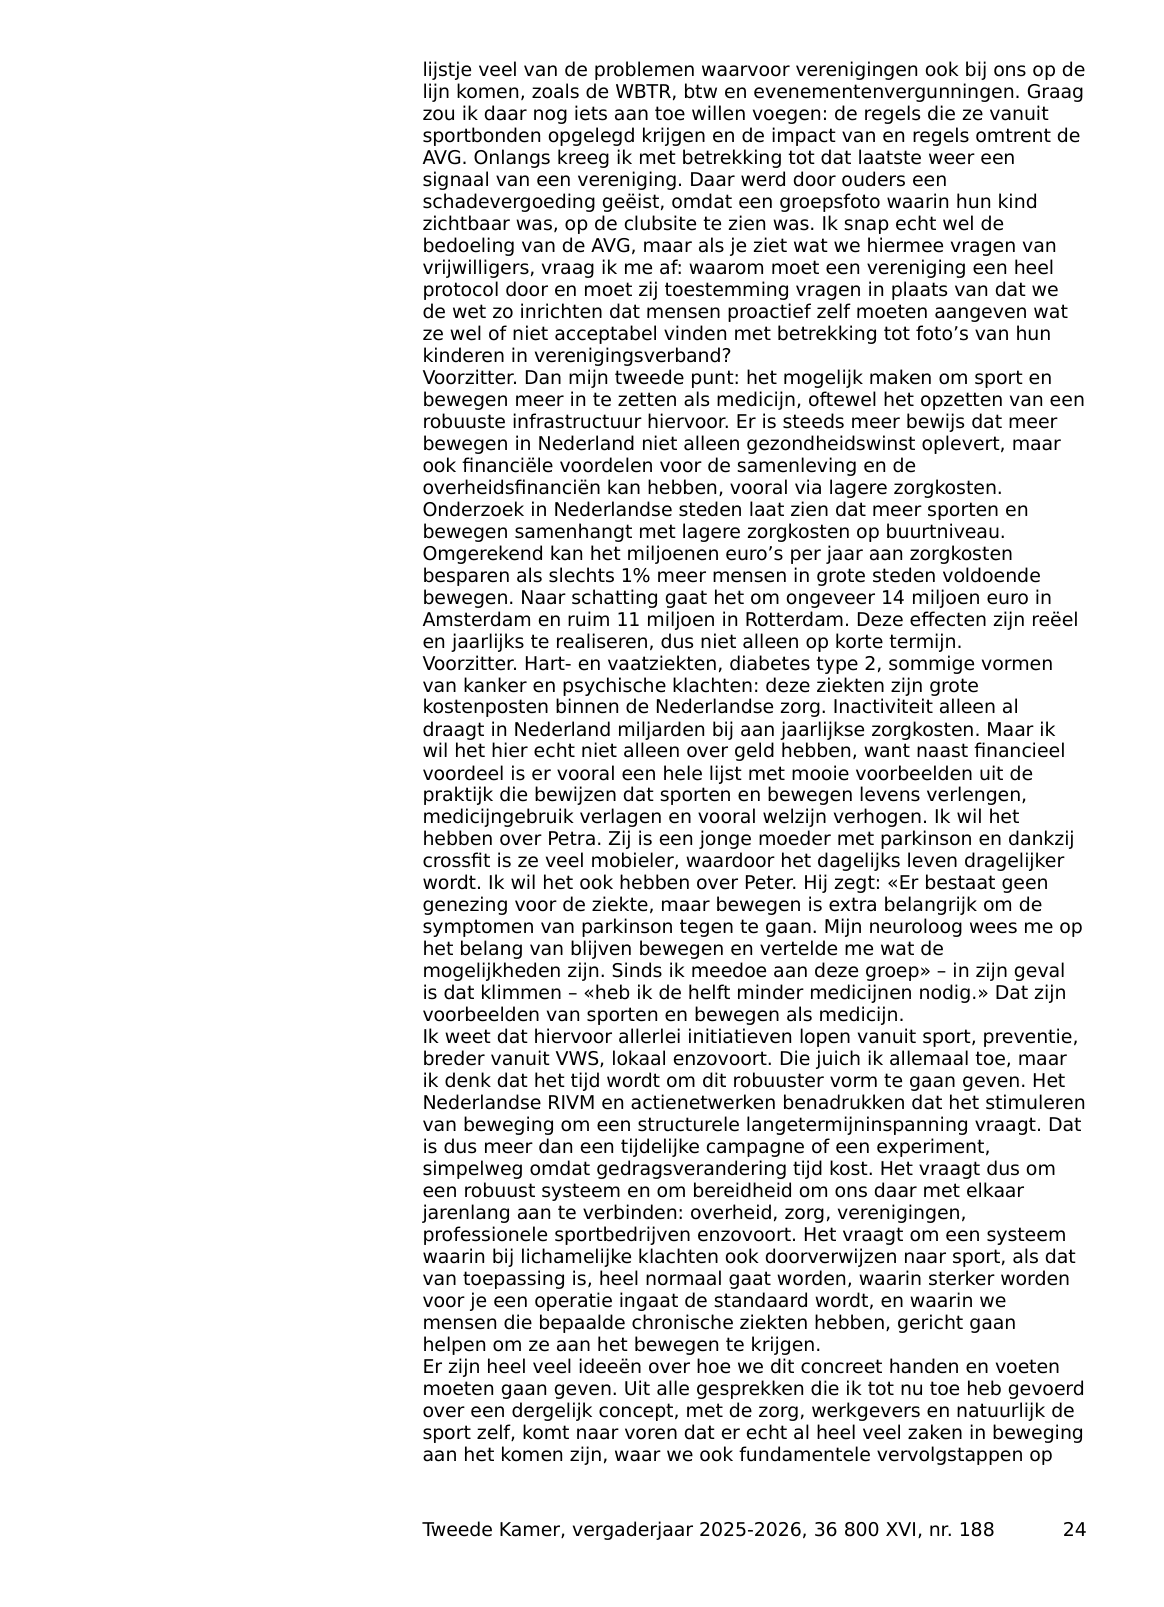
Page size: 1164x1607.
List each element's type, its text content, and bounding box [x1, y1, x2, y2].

text Er zijn heel veel ideeën over hoe we dit concreet handen en voeten moeten gaan geven. Uit alle gesprekken die ik tot nu toe heb gevoerd over een dergelijk concept, met de zorg, werkgevers en natuurlijk de sport zelf, komt naar voren dat er echt al heel veel zaken in beweging aan het komen zijn, waar we ook fundamentele vervolgstappen op [422, 1356, 1087, 1466]
text Ik weet dat hiervoor allerlei initiatieven lopen vanuit sport, preventie, breder vanuit VWS, lokaal enzovoort. Die juich ik allemaal toe, maar ik denk dat het tijd wordt om dit robuuster vorm te gaan geven. Het Nederlandse RIVM en actienetwerken benadrukken dat het stimuleren van beweging om een structurele langetermijninspanning vraagt. Dat is dus meer dan een tijdelijke campagne of een experiment, simpelweg omdat gedragsverandering tijd kost. Het vraagt dus om een robuust systeem en om bereidheid om ons daar met elkaar jarenlang aan te verbinden: overheid, zorg, verenigingen, professionele sportbedrijven enzovoort. Het vraagt om een systeem waarin bij lichamelijke klachten ook doorverwijzen naar sport, als dat van toepassing is, heel normaal gaat worden, waarin sterker worden voor je een operatie ingaat de standaard wordt, en waarin we mensen die bepaalde chronische ziekten hebben, gericht gaan helpen om ze aan het bewegen te krijgen. [422, 1026, 1087, 1356]
text lijstje veel van de problemen waarvoor verenigingen ook bij ons op de lijn komen, zoals de WBTR, btw en evenementenvergunningen. Graag zou ik daar nog iets aan toe willen voegen: de regels die ze vanuit sportbonden opgelegd krijgen en de impact van en regels omtrent de AVG. Onlangs kreeg ik met betrekking tot dat laatste weer een signaal van een vereniging. Daar werd door ouders een schadevergoeding geëist, omdat een groepsfoto waarin hun kind zichtbaar was, op de clubsite te zien was. Ik snap echt wel de bedoeling van de AVG, maar als je ziet wat we hiermee vragen van vrijwilligers, vraag ik me af: waarom moet een vereniging een heel protocol door en moet zij toestemming vragen in plaats van dat we de wet zo inrichten dat mensen proactief zelf moeten aangeven wat ze wel of niet acceptabel vinden met betrekking tot foto’s van hun kinderen in verenigingsverband? [422, 59, 1087, 367]
text Voorzitter. Hart- en vaatziekten, diabetes type 2, sommige vormen van kanker en psychische klachten: deze ziekten zijn grote kostenposten binnen de Nederlandse zorg. Inactiviteit alleen al draagt in Nederland miljarden bij aan jaarlijkse zorgkosten. Maar ik wil het hier echt niet alleen over geld hebben, want naast financieel voordeel is er vooral een hele lijst met mooie voorbeelden uit de praktijk die bewijzen dat sporten en bewegen levens verlengen, medicijngebruik verlagen en vooral welzijn verhogen. Ik wil het hebben over Petra. Zij is een jonge moeder met parkinson en dankzij crossfit is ze veel mobieler, waardoor het dagelijks leven dragelijker wordt. Ik wil het ook hebben over Peter. Hij zegt: «Er bestaat geen genezing voor de ziekte, maar bewegen is extra belangrijk om de symptomen van parkinson tegen te gaan. Mijn neuroloog wees me op het belang van blijven bewegen en vertelde me wat de mogelijkheden zijn. Sinds ik meedoe aan deze groep» – in zijn geval is dat klimmen – «heb ik de helft minder medicijnen nodig.» Dat zijn voorbeelden van sporten en bewegen als medicijn. [422, 652, 1087, 1026]
text Voorzitter. Dan mijn tweede punt: het mogelijk maken om sport en bewegen meer in te zetten als medicijn, oftewel het opzetten van een robuuste infrastructuur hiervoor. Er is steeds meer bewijs dat meer bewegen in Nederland niet alleen gezondheidswinst oplevert, maar ook financiële voordelen voor de samenleving en de overheidsfinanciën kan hebben, vooral via lagere zorgkosten. Onderzoek in Nederlandse steden laat zien dat meer sporten en bewegen samenhangt met lagere zorgkosten op buurtniveau. Omgerekend kan het miljoenen euro’s per jaar aan zorgkosten besparen als slechts 1% meer mensen in grote steden voldoende bewegen. Naar schatting gaat het om ongeveer 14 miljoen euro in Amsterdam en ruim 11 miljoen in Rotterdam. Deze effecten zijn reëel en jaarlijks te realiseren, dus niet alleen op korte termijn. [422, 367, 1087, 652]
